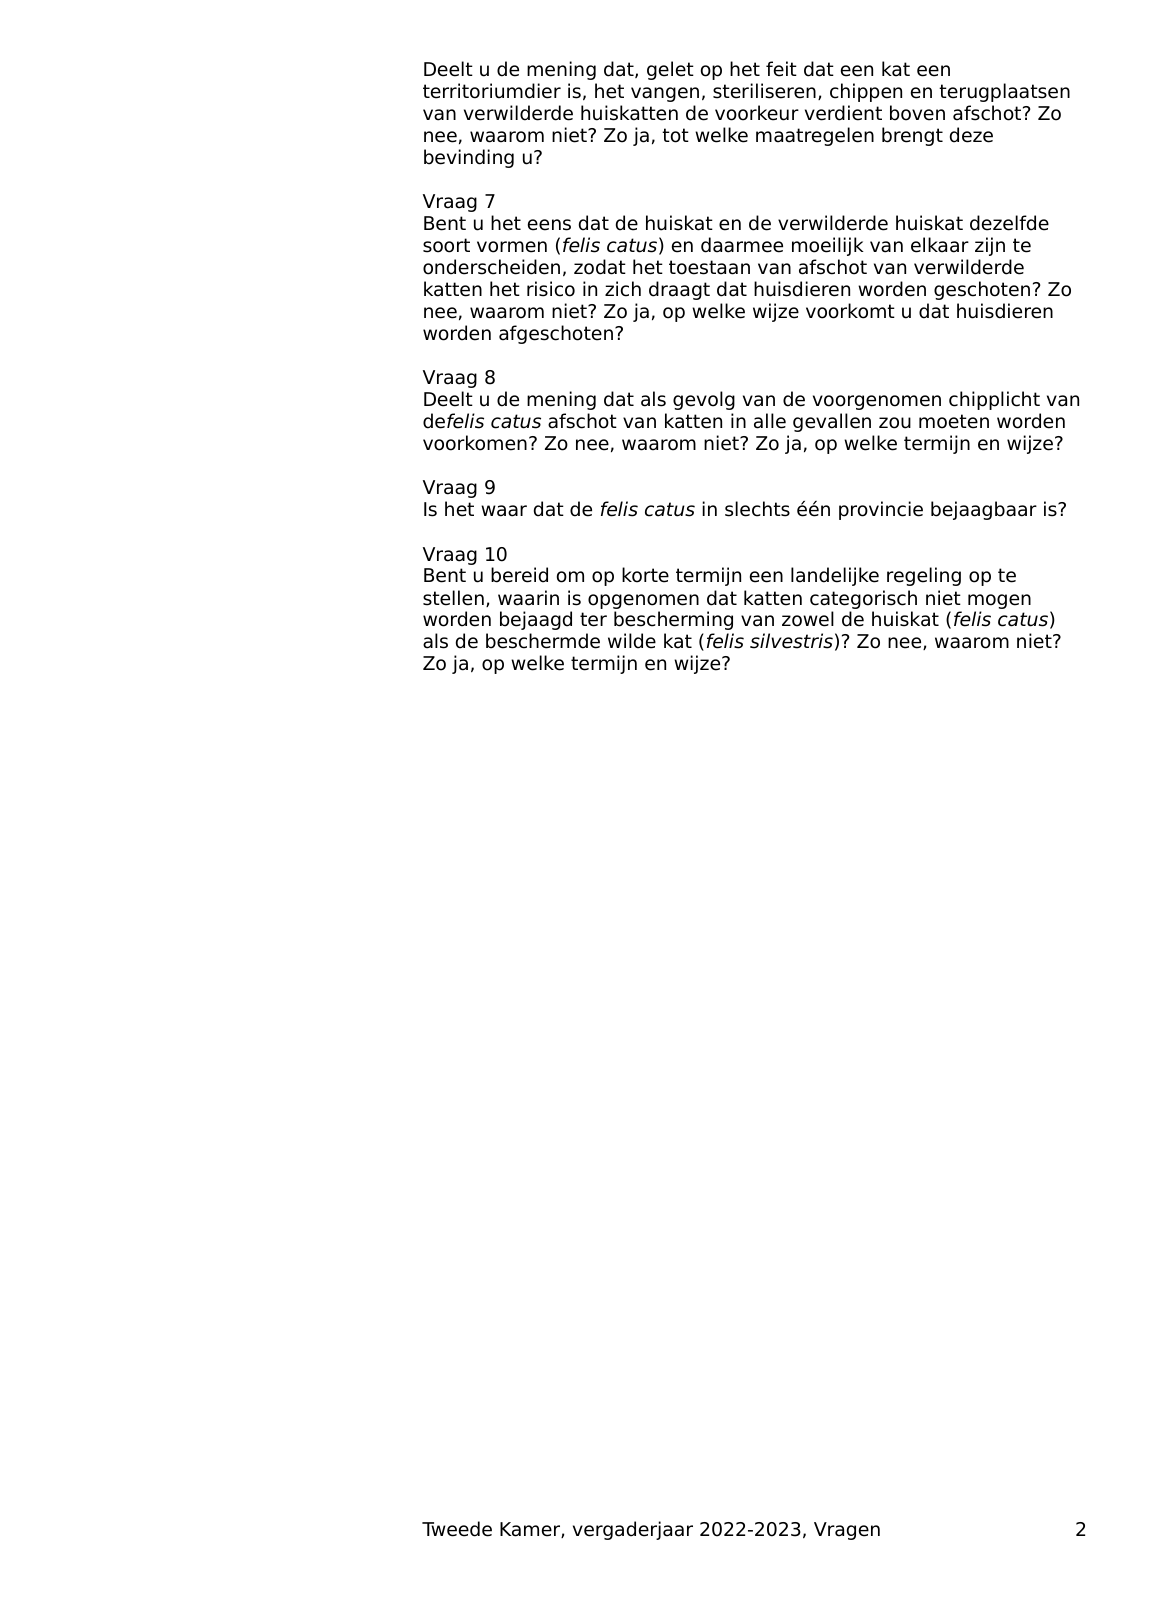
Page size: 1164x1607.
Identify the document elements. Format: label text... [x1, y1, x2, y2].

text Vraag 10 [422, 543, 1087, 565]
text Bent u het eens dat de huiskat en de verwilderde huiskat dezelfde soort vormen (felis catus) en daarmee moeilijk van elkaar zijn te onderscheiden, zodat het toestaan van afschot van verwilderde katten het risico in zich draagt dat huisdieren worden geschoten? Zo nee, waarom niet? Zo ja, op welke wijze voorkomt u dat huisdieren worden afgeschoten? [422, 213, 1087, 345]
text Deelt u de mening dat, gelet op het feit dat een kat een territoriumdier is, het vangen, steriliseren, chippen en terugplaatsen van verwilderde huiskatten de voorkeur verdient boven afschot? Zo nee, waarom niet? Zo ja, tot welke maatregelen brengt deze bevinding u? [422, 59, 1087, 169]
text Is het waar dat de felis catus in slechts één provincie bejaagbaar is? [422, 499, 1087, 521]
text Vraag 8 [422, 367, 1087, 389]
text Vraag 9 [422, 477, 1087, 499]
text Deelt u de mening dat als gevolg van de voorgenomen chipplicht van defelis catus afschot van katten in alle gevallen zou moeten worden voorkomen? Zo nee, waarom niet? Zo ja, op welke termijn en wijze? [422, 389, 1087, 455]
text Bent u bereid om op korte termijn een landelijke regeling op te stellen, waarin is opgenomen dat katten categorisch niet mogen worden bejaagd ter bescherming van zowel de huiskat (felis catus) als de beschermde wilde kat (felis silvestris)? Zo nee, waarom niet? Zo ja, op welke termijn en wijze? [422, 565, 1087, 675]
text Vraag 7 [422, 191, 1087, 213]
